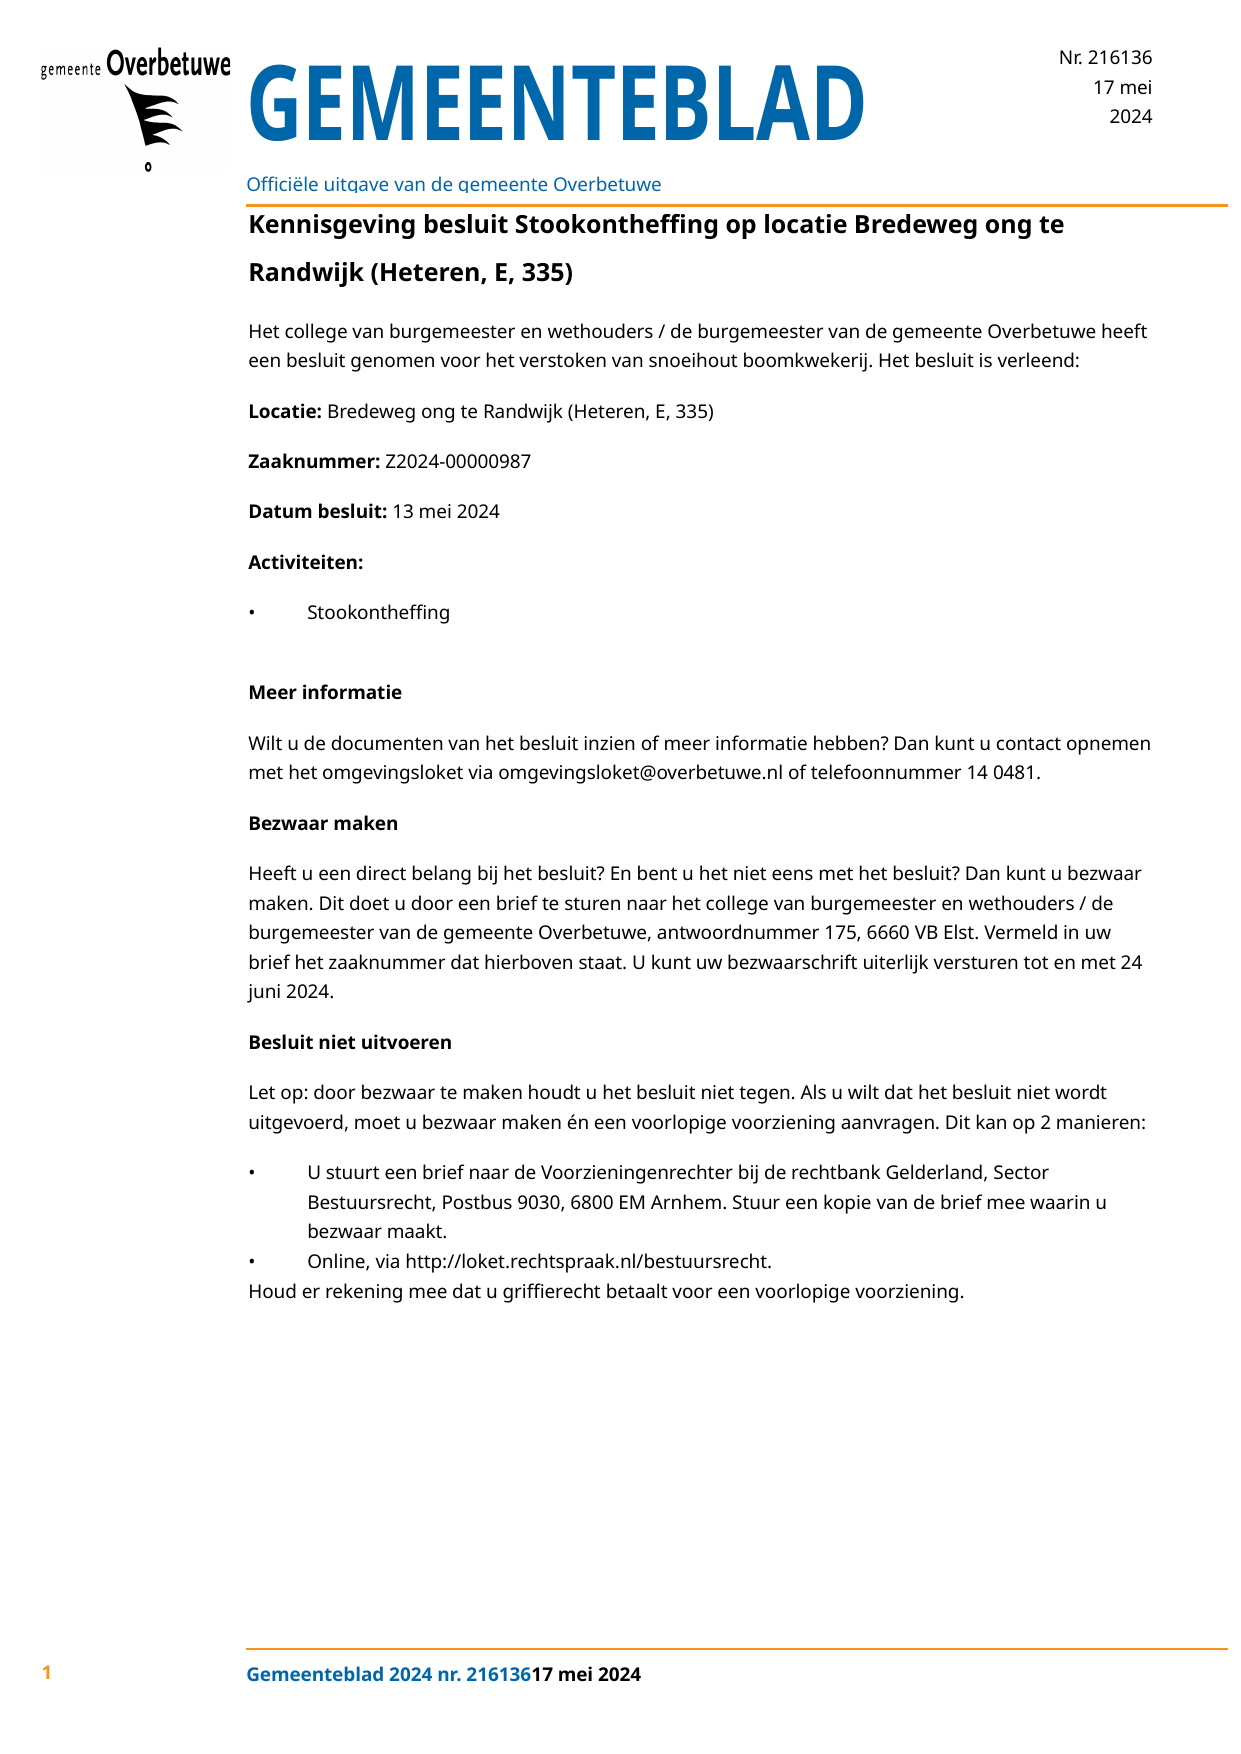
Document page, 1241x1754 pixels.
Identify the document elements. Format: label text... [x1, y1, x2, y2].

text Zaaknummer: Z2024-00000987 [248, 448, 1152, 474]
text Activiteiten: [248, 549, 1152, 575]
text Heeft u een direct belang bij het besluit? En bent u het niet eens met het besluit? Dan kunt u bezwaar maken. Dit doet u door een brief te sturen naar het college van burgemeester en wethouders / de burgemeester van de gemeente Overbetuwe, antwoordnummer 175, 6660 VB Elst. Vermeld in uw brief het zaaknummer dat hierboven staat. U kunt uw bezwaarschrift uiterlijk versturen tot en met 24 juni 2024. [248, 860, 1152, 1004]
list U stuurt een brief naar de Voorzieningenrechter bij de rechtbank Gelderland, Sector Bestuursrecht, Postbus 9030, 6800 EM Arnhem. Stuur een kopie van de brief mee waarin u bezwaar maakt. [248, 1159, 1152, 1244]
text Het college van burgemeester en wethouders / de burgemeester van de gemeente Overbetuwe heeft een besluit genomen voor het verstoken van snoeihout boomkwekerij. Het besluit is verleend: [248, 318, 1152, 373]
text Wilt u de documenten van het besluit inzien of meer informatie hebben? Dan kunt u contact opnemen met het omgevingsloket via omgevingsloket@overbetuwe.nl of telefoonnummer 14 0481. [248, 730, 1152, 785]
list Online, via http://loket.rechtspraak.nl/bestuursrecht. [248, 1248, 1152, 1274]
text Datum besluit: 13 mei 2024 [248, 499, 1152, 524]
list Stookontheffing [248, 599, 1152, 625]
text Bezwaar maken [248, 810, 1152, 836]
text Let op: door bezwaar te maken houdt u het besluit niet tegen. Als u wilt dat het besluit niet wordt uitgevoerd, moet u bezwaar maken én een voorlopige voorziening aanvragen. Dit kan op 2 manieren: [248, 1079, 1152, 1135]
text Besluit niet uitvoeren [248, 1029, 1152, 1055]
text Kennisgeving besluit Stookontheffing op locatie Bredeweg ong te Randwijk (Heteren, E, 335) [248, 207, 1152, 288]
text Locatie: Bredeweg ong te Randwijk (Heteren, E, 335) [248, 398, 1152, 424]
picture [41, 47, 231, 172]
text Houd er rekening mee dat u griffierecht betaalt voor een voorlopige voorziening. [248, 1278, 1152, 1304]
text Meer informatie [248, 679, 1152, 705]
